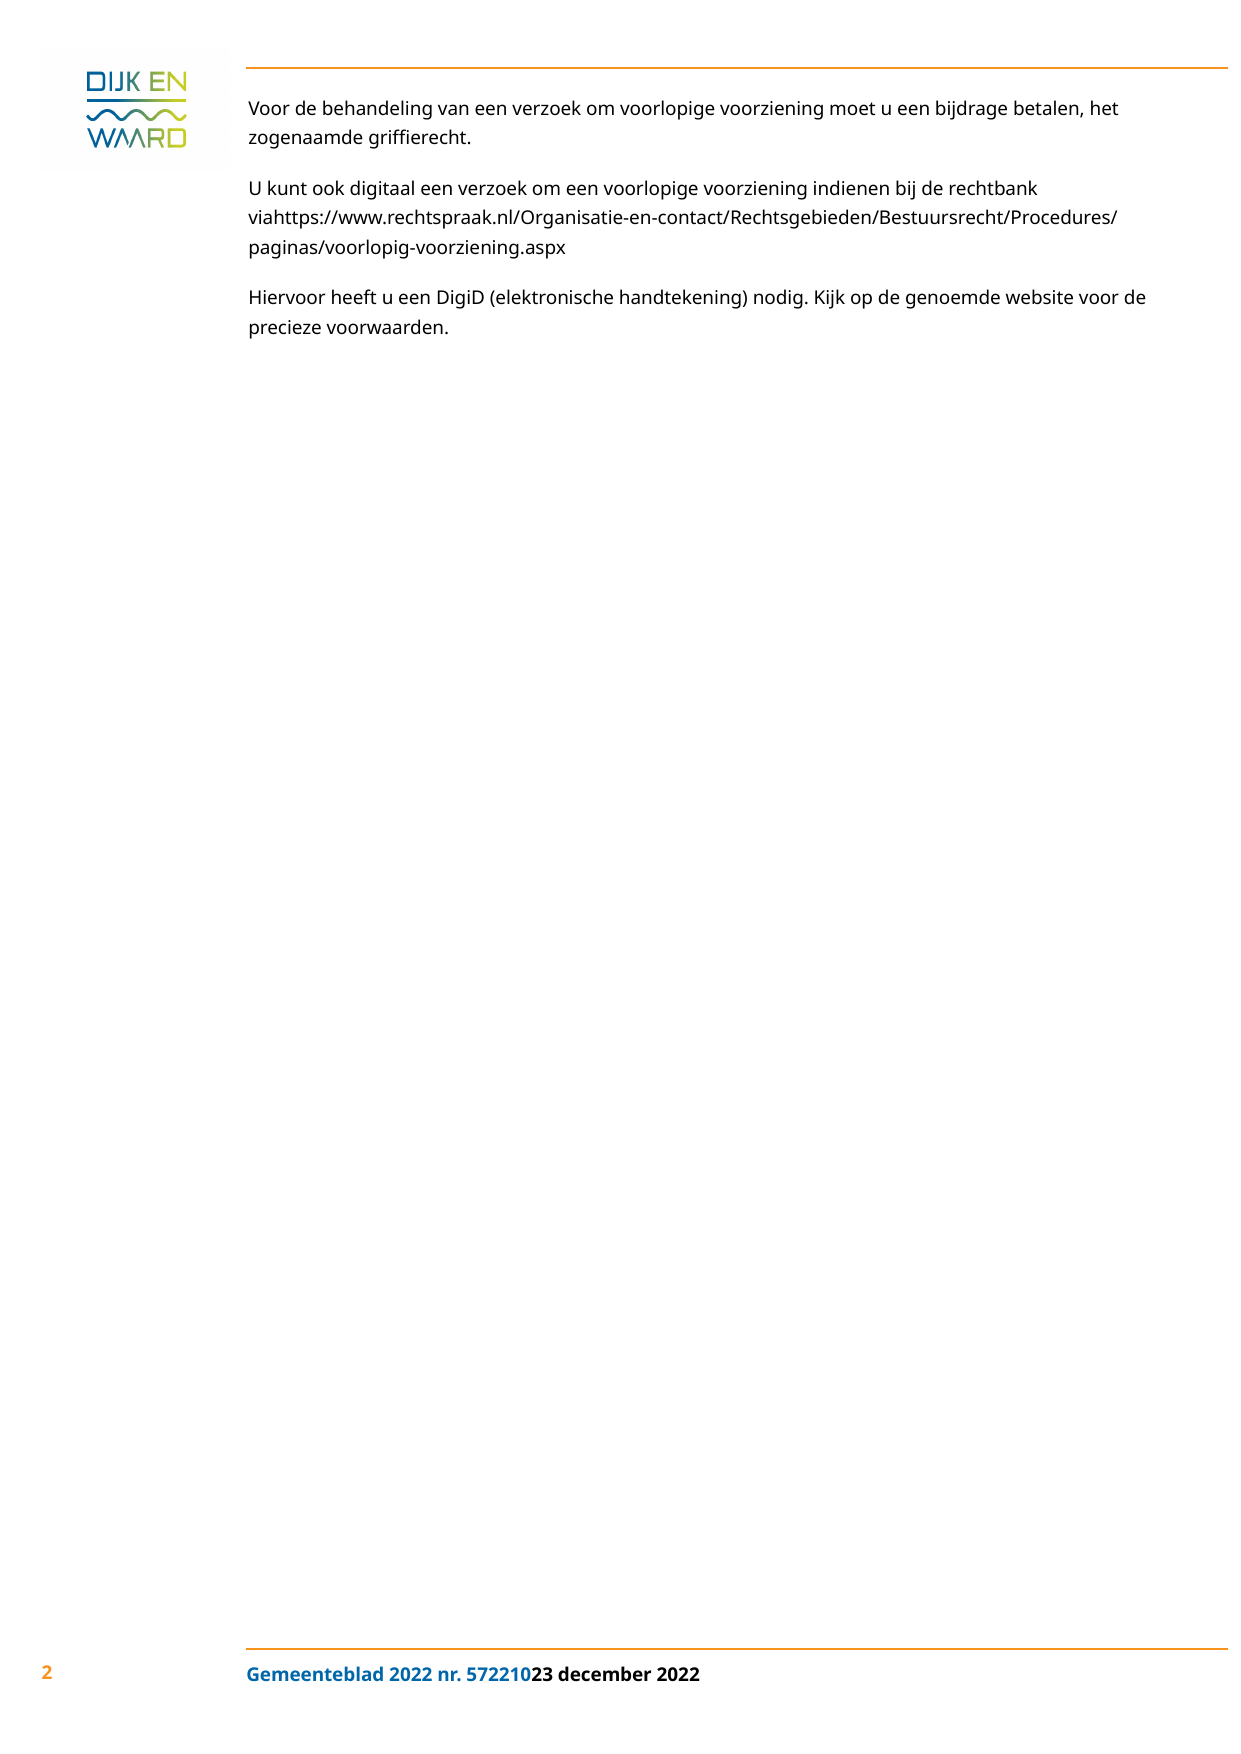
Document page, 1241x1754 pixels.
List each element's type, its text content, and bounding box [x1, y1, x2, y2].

text Voor de behandeling van een verzoek om voorlopige voorziening moet u een bijdrage betalen, het zogenaamde griffierecht. [248, 95, 1152, 150]
text Hiervoor heeft u een DigiD (elektronische handtekening) nodig. Kijk op de genoemde website voor de precieze voorwaarden. [248, 284, 1152, 340]
picture [41, 47, 231, 172]
text U kunt ook digitaal een verzoek om een voorlopige voorziening indienen bij de rechtbank viahttps://www.rechtspraak.nl/Organisatie-en-contact/Rechtsgebieden/Bestuursrecht/Procedures/paginas/voorlopig-voorziening.aspx [248, 175, 1152, 260]
